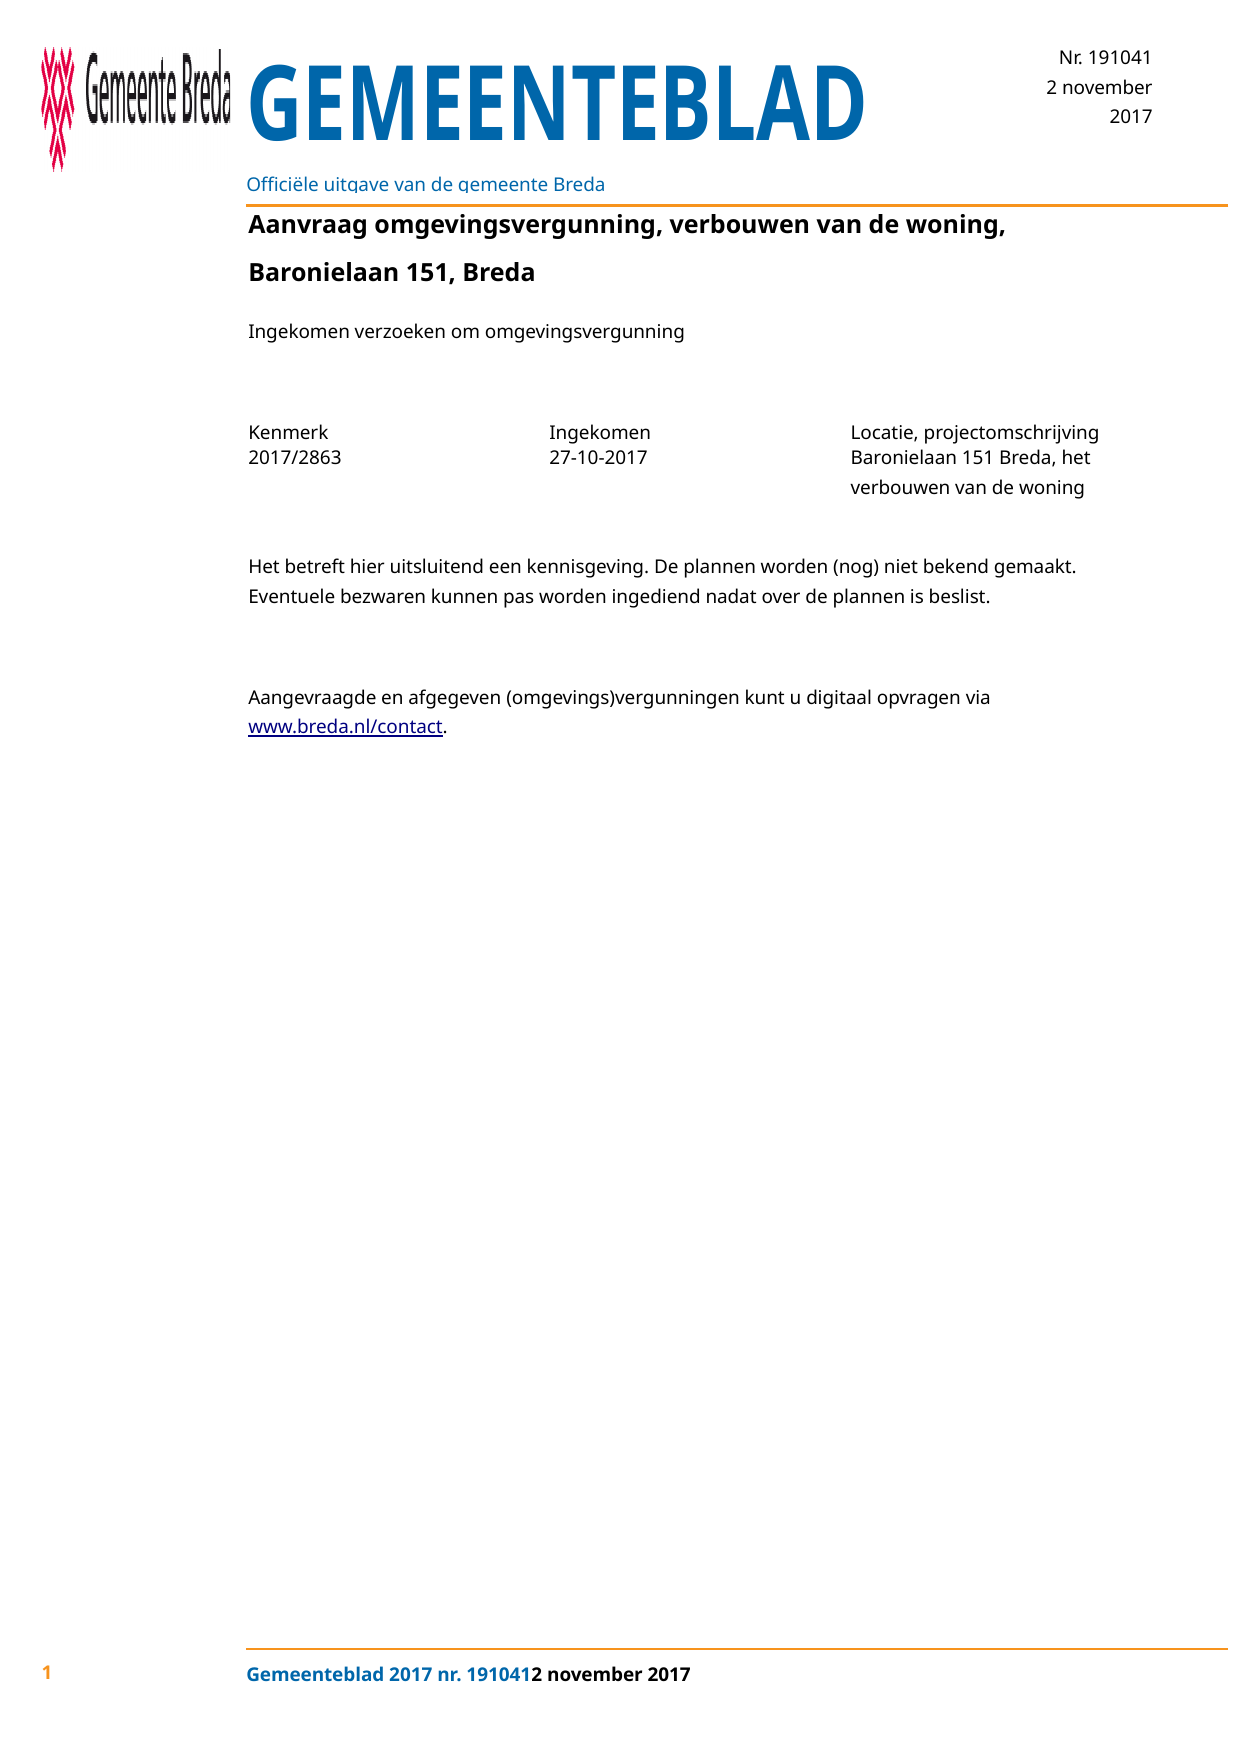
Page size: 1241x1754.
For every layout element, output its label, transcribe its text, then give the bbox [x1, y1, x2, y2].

table_cell Baronielaan 151 Breda, het verbouwen van de woning [850, 445, 1152, 500]
table_header Ingekomen [549, 419, 850, 444]
table_header Kenmerk [248, 419, 549, 444]
table_cell 2017/2863 [248, 445, 549, 500]
picture [41, 47, 231, 172]
text Ingekomen verzoeken om omgevingsvergunning [248, 318, 1152, 344]
table_header Locatie, projectomschrijving [850, 419, 1152, 444]
text Het betreft hier uitsluitend een kennisgeving. De plannen worden (nog) niet bekend gemaakt. Eventuele bezwaren kunnen pas worden ingediend nadat over de plannen is beslist. [248, 553, 1152, 609]
table_cell 27-10-2017 [549, 445, 850, 500]
text Aangevraagde en afgegeven (omgevings)vergunningen kunt u digitaal opvragen via www.breda.nl/contact. [248, 684, 1152, 739]
text Aanvraag omgevingsvergunning, verbouwen van de woning, Baronielaan 151, Breda [248, 207, 1152, 288]
